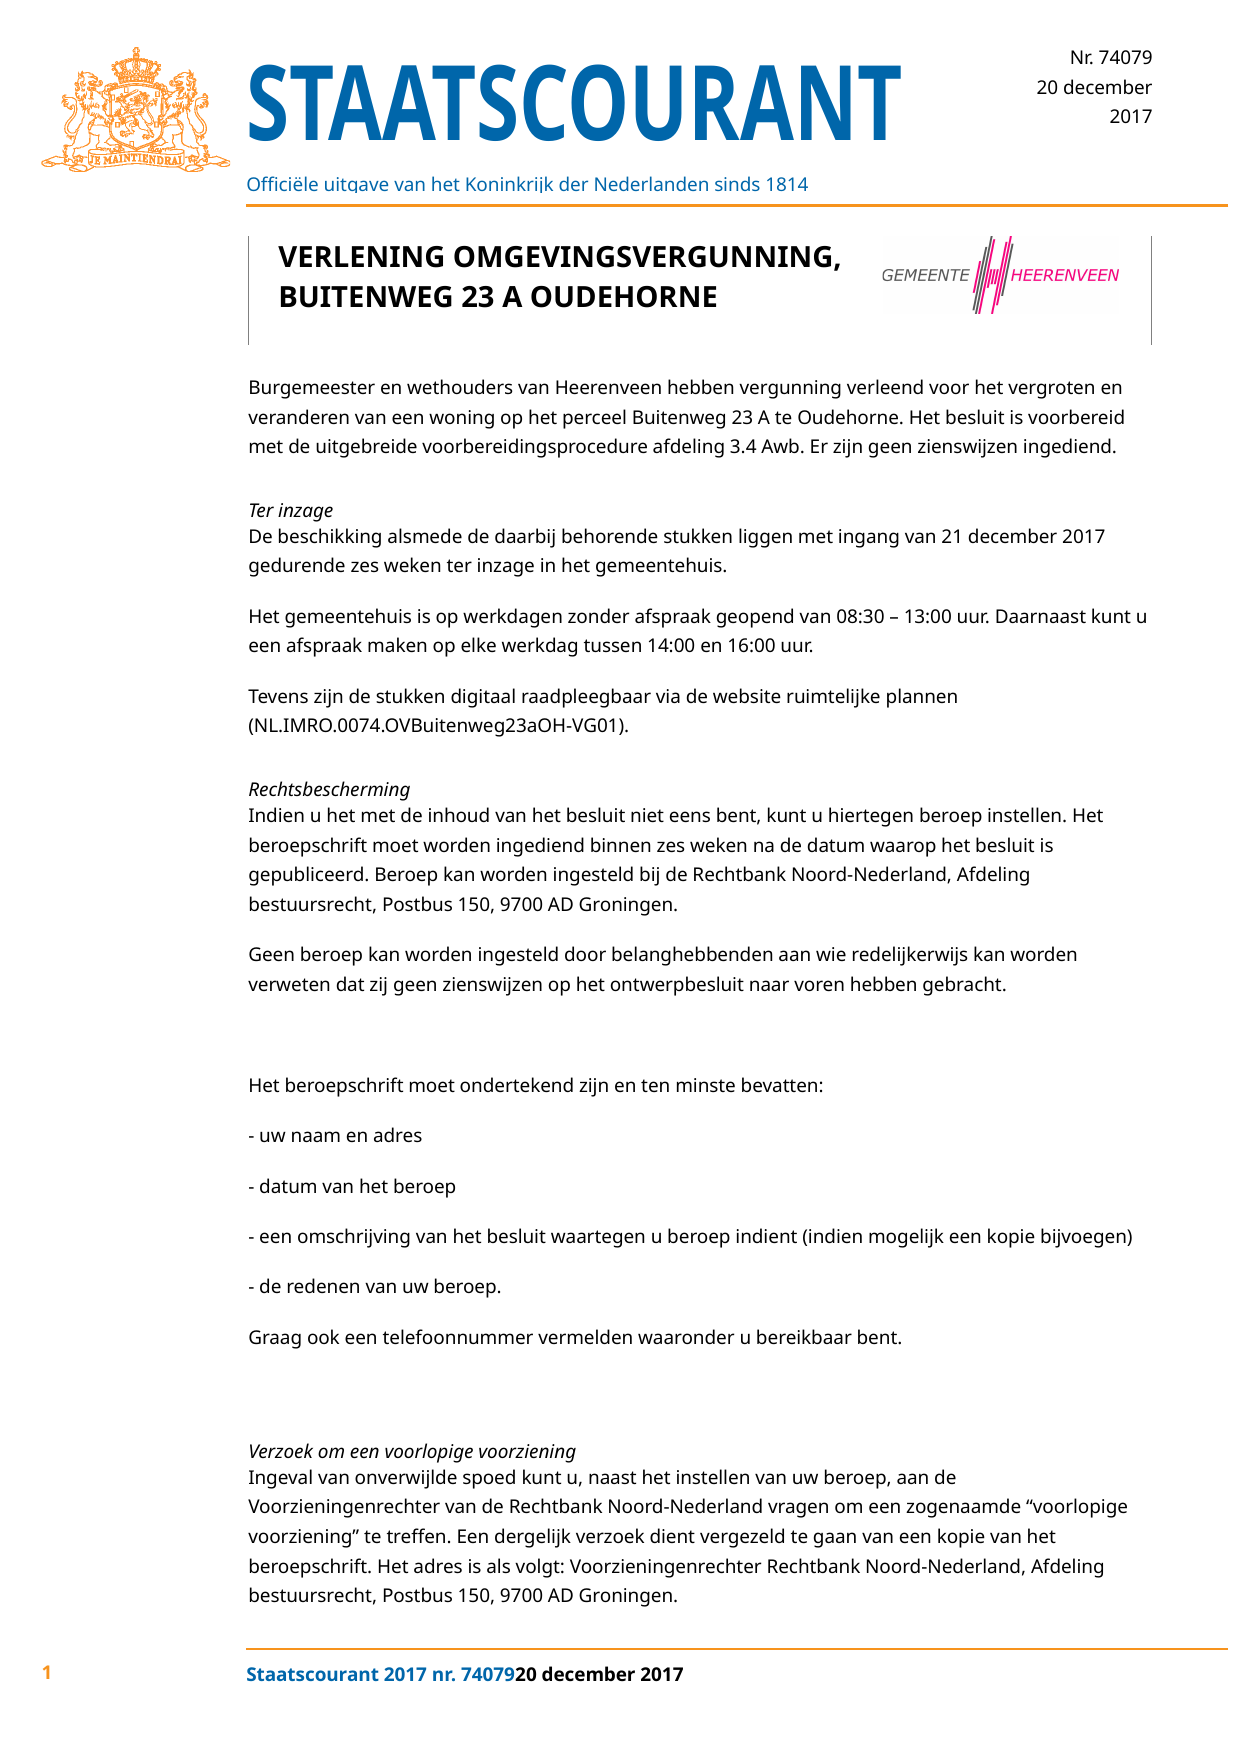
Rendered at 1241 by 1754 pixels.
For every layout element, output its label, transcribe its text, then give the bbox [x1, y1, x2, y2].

text Graag ook een telefoonnummer vermelden waaronder u bereikbaar bent. [248, 1324, 1152, 1350]
text - een omschrijving van het besluit waartegen u beroep indient (indien mogelijk een kopie bijvoegen) [248, 1223, 1152, 1249]
text Verzoek om een voorlopige voorziening [248, 1438, 1152, 1464]
text - datum van het beroep [248, 1173, 1152, 1198]
text Tevens zijn de stukken digitaal raadpleegbaar via de website ruimtelijke plannen (NL.IMRO.0074.OVBuitenweg23aOH-VG01). [248, 683, 1152, 738]
text Ter inzage [248, 497, 1152, 523]
text Indien u het met de inhoud van het besluit niet eens bent, kunt u hiertegen beroep instellen. Het beroepschrift moet worden ingediend binnen zes weken na de datum waarop het besluit is gepubliceerd. Beroep kan worden ingesteld bij de Rechtbank Noord-Nederland, Afdeling bestuursrecht, Postbus 150, 9700 AD Groningen. [248, 802, 1152, 917]
text - de redenen van uw beroep. [248, 1274, 1152, 1299]
text Geen beroep kan worden ingesteld door belanghebbenden aan wie redelijkerwijs kan worden verweten dat zij geen zienswijzen op het ontwerpbesluit naar voren hebben gebracht. [248, 942, 1152, 997]
text Het beroepschrift moet ondertekend zijn en ten minste bevatten: [248, 1072, 1152, 1098]
picture [41, 47, 231, 172]
table_header VERLENING OMGEVINGSVERGUNNING, BUITENWEG 23 A OUDEHORNE [249, 236, 850, 345]
text Rechtsbescherming [248, 777, 1152, 802]
text - uw naam en adres [248, 1122, 1152, 1148]
text Het gemeentehuis is op werkdagen zonder afspraak geopend van 08:30 – 13:00 uur. Daarnaast kunt u een afspraak maken op elke werkdag tussen 14:00 en 16:00 uur. [248, 603, 1152, 658]
text Ingeval van onverwijlde spoed kunt u, naast het instellen van uw beroep, aan de Voorzieningenrechter van de Rechtbank Noord-Nederland vragen om een zogenaamde “voorlopige voorziening” te treffen. Een dergelijk verzoek dient vergezeld te gaan van een kopie van het beroepschrift. Het adres is als volgt: Voorzieningenrechter Rechtbank Noord-Nederland, Afdeling bestuursrecht, Postbus 150, 9700 AD Groningen. [248, 1464, 1152, 1608]
picture [882, 236, 1119, 314]
text Burgemeester en wethouders van Heerenveen hebben vergunning verleend voor het vergroten en veranderen van een woning op het perceel Buitenweg 23 A te Oudehorne. Het besluit is voorbereid met de uitgebreide voorbereidingsprocedure afdeling 3.4 Awb. Er zijn geen zienswijzen ingediend. [248, 374, 1152, 459]
text De beschikking alsmede de daarbij behorende stukken liggen met ingang van 21 december 2017 gedurende zes weken ter inzage in het gemeentehuis. [248, 523, 1152, 578]
table_header [850, 236, 1151, 345]
